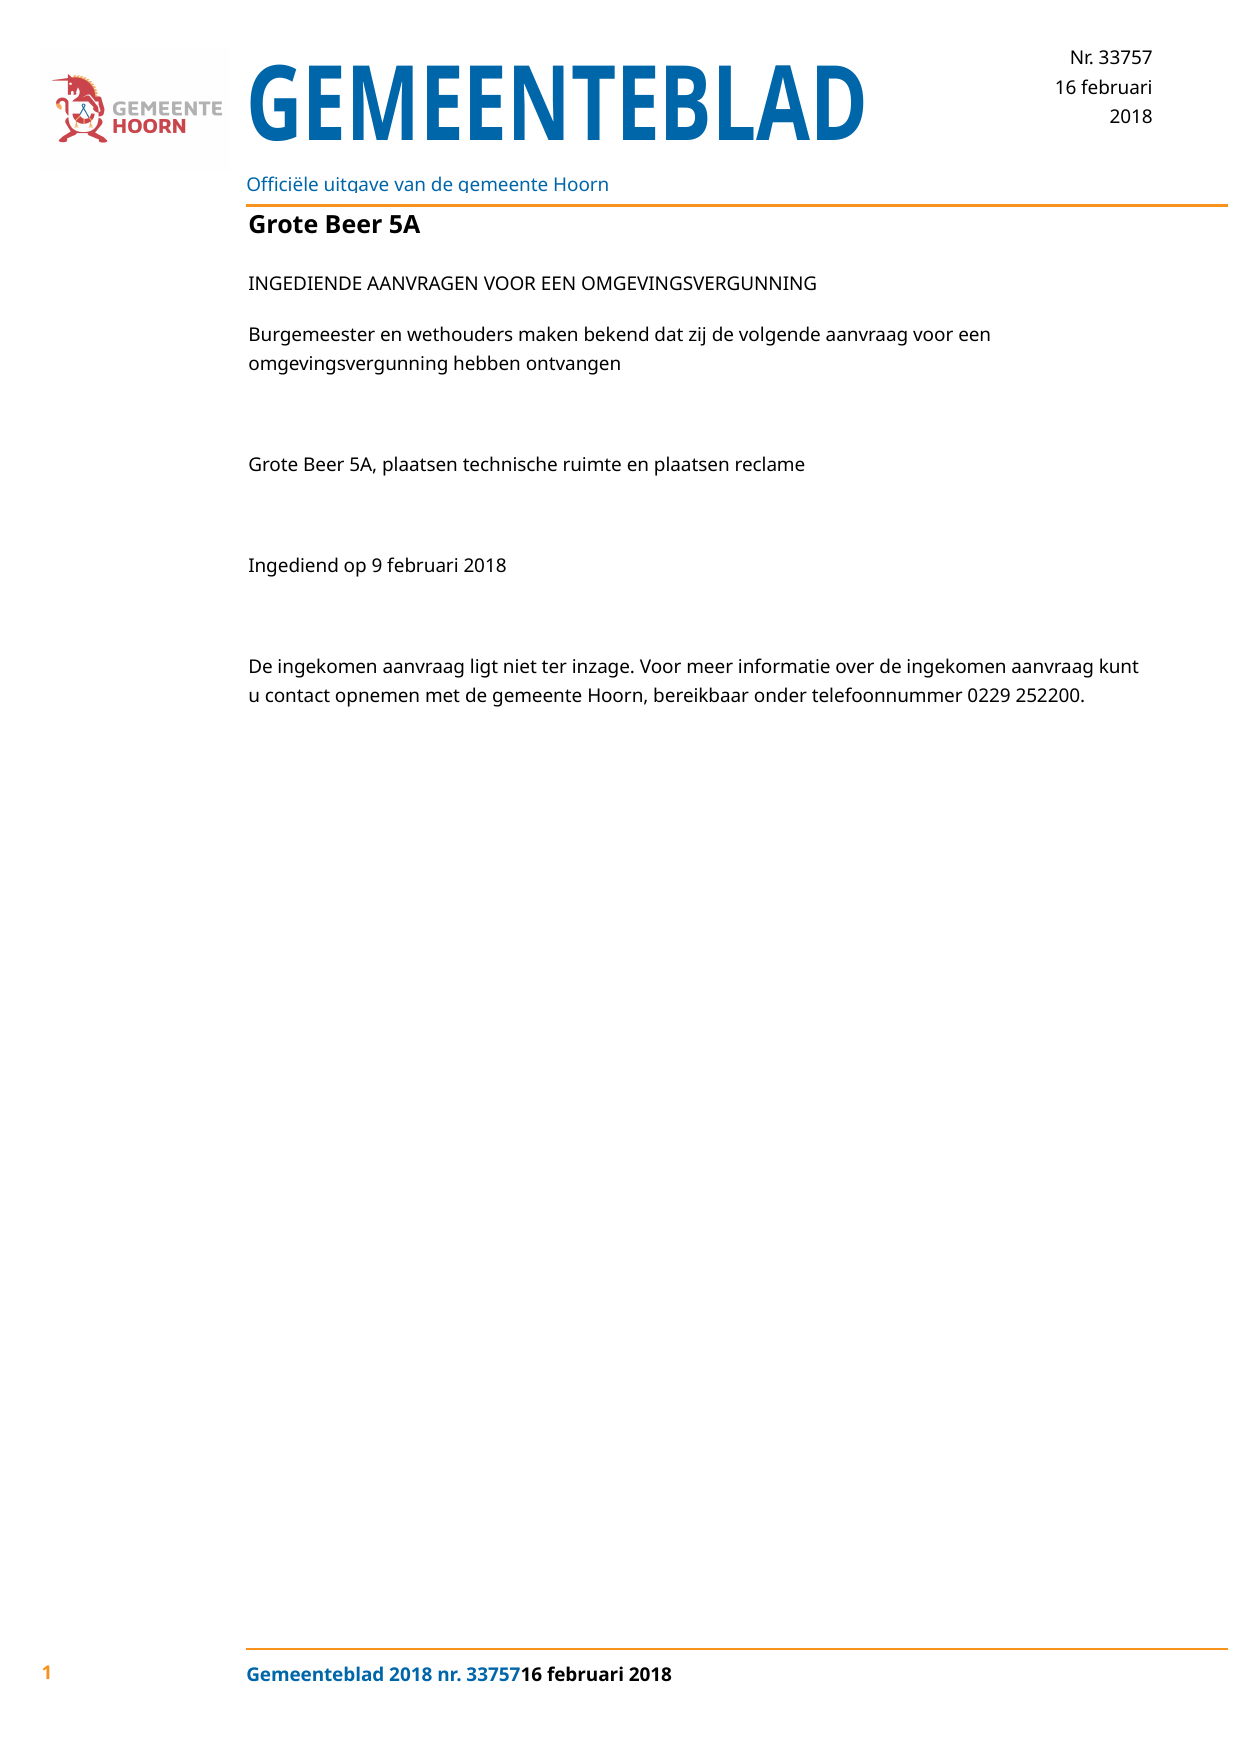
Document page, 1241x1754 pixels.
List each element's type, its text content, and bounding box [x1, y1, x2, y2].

picture [41, 47, 231, 172]
text Grote Beer 5A, plaatsen technische ruimte en plaatsen reclame [248, 451, 1152, 477]
text INGEDIENDE AANVRAGEN VOOR EEN OMGEVINGSVERGUNNING [248, 270, 1152, 296]
text De ingekomen aanvraag ligt niet ter inzage. Voor meer informatie over de ingekomen aanvraag kunt u contact opnemen met de gemeente Hoorn, bereikbaar onder telefoonnummer 0229 252200. [248, 653, 1152, 708]
text Ingediend op 9 februari 2018 [248, 552, 1152, 578]
text Burgemeester en wethouders maken bekend dat zij de volgende aanvraag voor een omgevingsvergunning hebben ontvangen [248, 321, 1152, 376]
text Grote Beer 5A [248, 207, 1152, 241]
